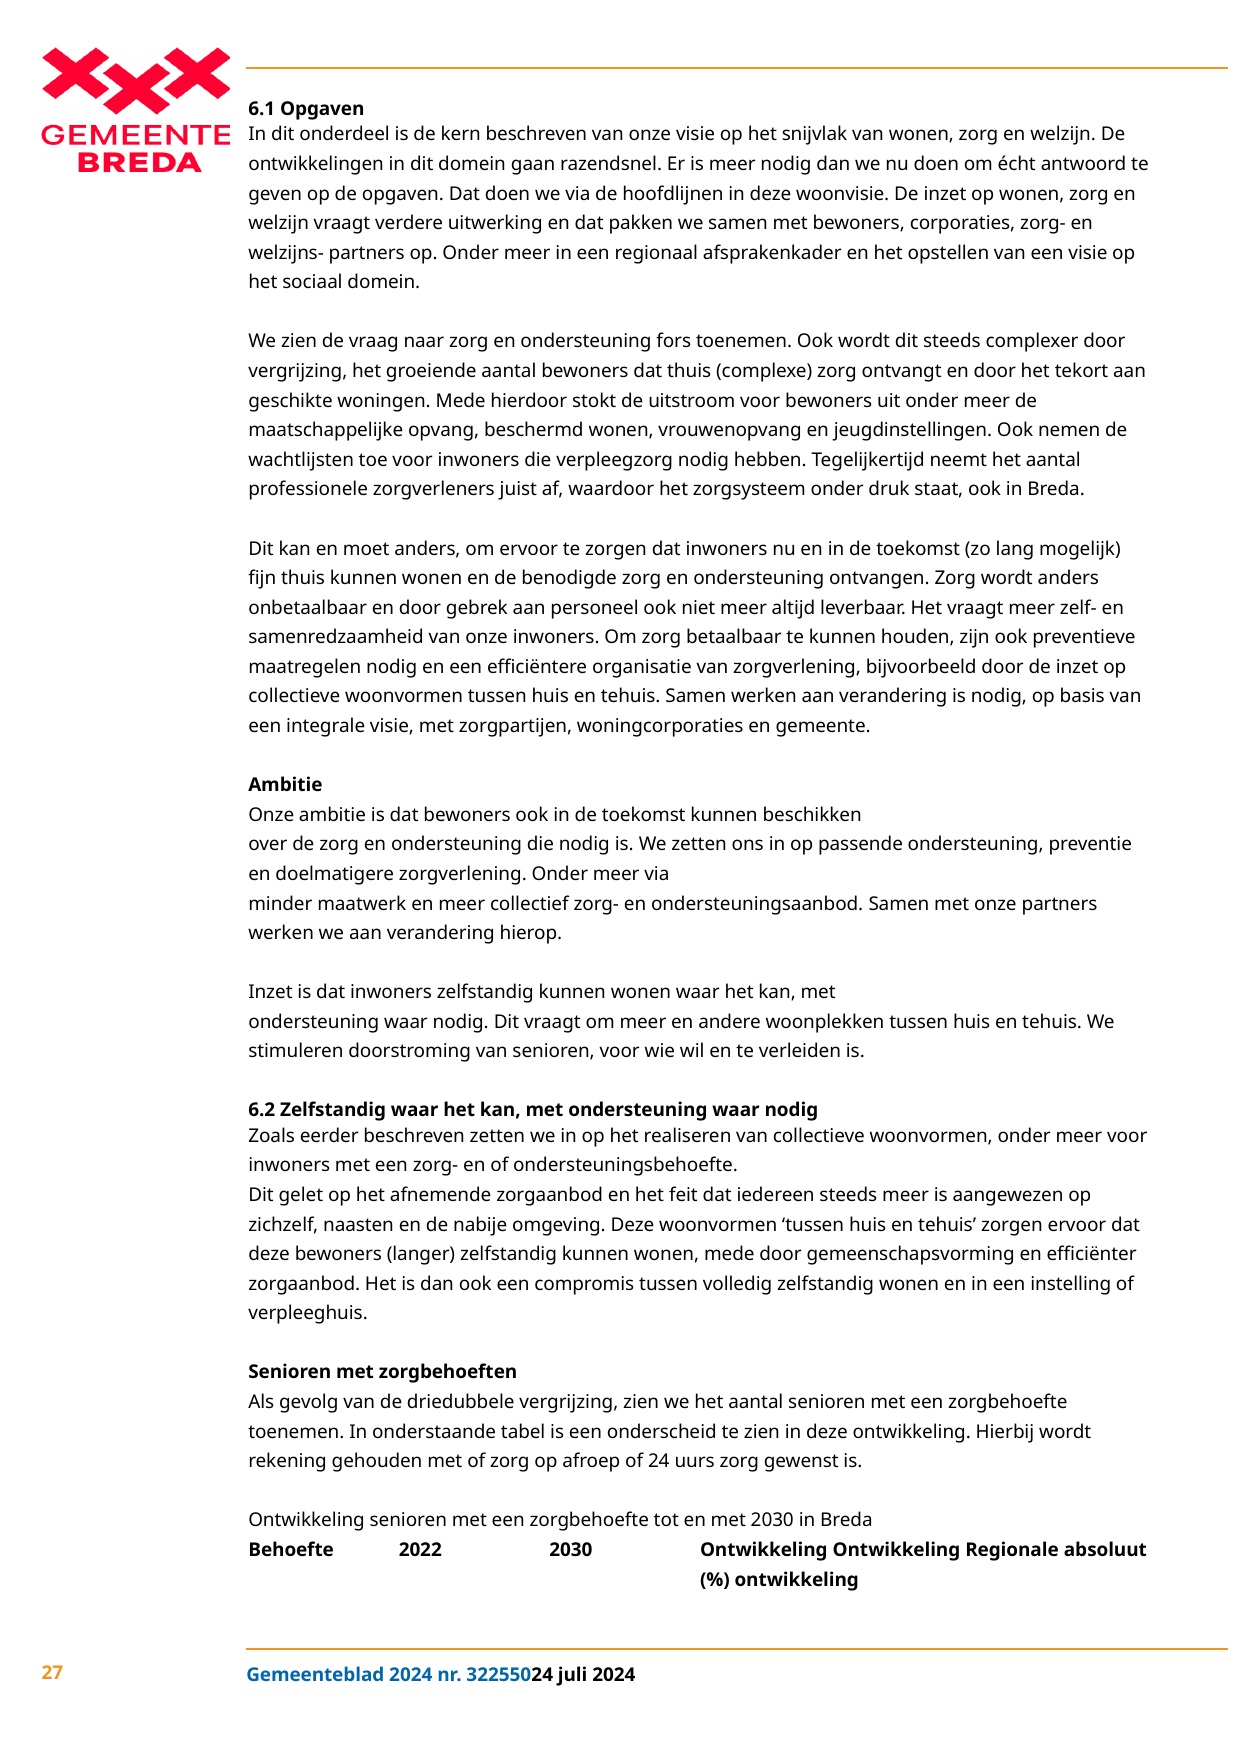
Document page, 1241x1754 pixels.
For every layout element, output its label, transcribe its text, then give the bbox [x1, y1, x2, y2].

text Senioren met zorgbehoeften [248, 1359, 1152, 1384]
table_header Ontwikkeling Ontwikkeling Regionale absoluut (%) ontwikkeling [700, 1536, 1152, 1592]
text Dit kan en moet anders, om ervoor te zorgen dat inwoners nu en in de toekomst (zo lang mogelijk) fijn thuis kunnen wonen en de benodigde zorg en ondersteuning ontvangen. Zorg wordt anders onbetaalbaar en door gebrek aan personeel ook niet meer altijd leverbaar. Het vraagt meer zelf- en samenredzaamheid van onze inwoners. Om zorg betaalbaar te kunnen houden, zijn ook preventieve maatregelen nodig en een efficiëntere organisatie van zorgverlening, bijvoorbeeld door de inzet op collectieve woonvormen tussen huis en tehuis. Samen werken aan verandering is nodig, op basis van een integrale visie, met zorgpartijen, woningcorporaties en gemeente. [248, 535, 1152, 738]
text We zien de vraag naar zorg en ondersteuning fors toenemen. Ook wordt dit steeds complexer door vergrijzing, het groeiende aantal bewoners dat thuis (complexe) zorg ontvangt en door het tekort aan geschikte woningen. Mede hierdoor stokt de uitstroom voor bewoners uit onder meer de maatschappelijke opvang, beschermd wonen, vrouwenopvang en jeugdinstellingen. Ook nemen de wachtlijsten toe voor inwoners die verpleegzorg nodig hebben. Tegelijkertijd neemt het aantal professionele zorgverleners juist af, waardoor het zorgsysteem onder druk staat, ook in Breda. [248, 328, 1152, 501]
table_header Ambitie Onze ambitie is dat bewoners ook in de toekomst kunnen beschikken over de zorg en ondersteuning die nodig is. We zetten ons in op passende ondersteuning, preventie en doelmatigere zorgverlening. Onder meer via minder maatwerk en meer collectief zorg- en ondersteuningsaanbod. Samen met onze partners werken we aan verandering hierop. Inzet is dat inwoners zelfstandig kunnen wonen waar het kan, met ondersteuning waar nodig. Dit vraagt om meer en andere woonplekken tussen huis en tehuis. We stimuleren doorstroming van senioren, voor wie wil en te verleiden is. [248, 771, 1152, 1063]
text 6.2 Zelfstandig waar het kan, met ondersteuning waar nodig [248, 1096, 1152, 1122]
text Dit gelet op het afnemende zorgaanbod en het feit dat iedereen steeds meer is aangewezen op zichzelf, naasten en de nabije omgeving. Deze woonvormen ‘tussen huis en tehuis’ zorgen ervoor dat deze bewoners (langer) zelfstandig kunnen wonen, mede door gemeenschapsvorming en efficiënter zorgaanbod. Het is dan ook een compromis tussen volledig zelfstandig wonen en in een instelling of verpleeghuis. [248, 1181, 1152, 1325]
text Als gevolg van de driedubbele vergrijzing, zien we het aantal senioren met een zorgbehoefte toenemen. In onderstaande tabel is een onderscheid te zien in deze ontwikkeling. Hierbij wordt rekening gehouden met of zorg op afroep of 24 uurs zorg gewenst is. [248, 1388, 1152, 1473]
table_header 2022 [399, 1536, 549, 1592]
table_header 2030 [549, 1536, 700, 1592]
text 6.1 Opgaven [248, 95, 1152, 121]
text Ontwikkeling senioren met een zorgbehoefte tot en met 2030 in Breda [248, 1507, 1152, 1532]
text Zoals eerder beschreven zetten we in op het realiseren van collectieve woonvormen, onder meer voor inwoners met een zorg- en of ondersteuningsbehoefte. [248, 1122, 1152, 1177]
table_header Behoefte [248, 1536, 398, 1592]
text In dit onderdeel is de kern beschreven van onze visie op het snijvlak van wonen, zorg en welzijn. De ontwikkelingen in dit domein gaan razendsnel. Er is meer nodig dan we nu doen om écht antwoord te geven op de opgaven. Dat doen we via de hoofdlijnen in deze woonvisie. De inzet op wonen, zorg en welzijn vraagt verdere uitwerking en dat pakken we samen met bewoners, corporaties, zorg- en welzijns- partners op. Onder meer in een regionaal afsprakenkader en het opstellen van een visie op het sociaal domein. [248, 121, 1152, 294]
picture [41, 47, 231, 172]
